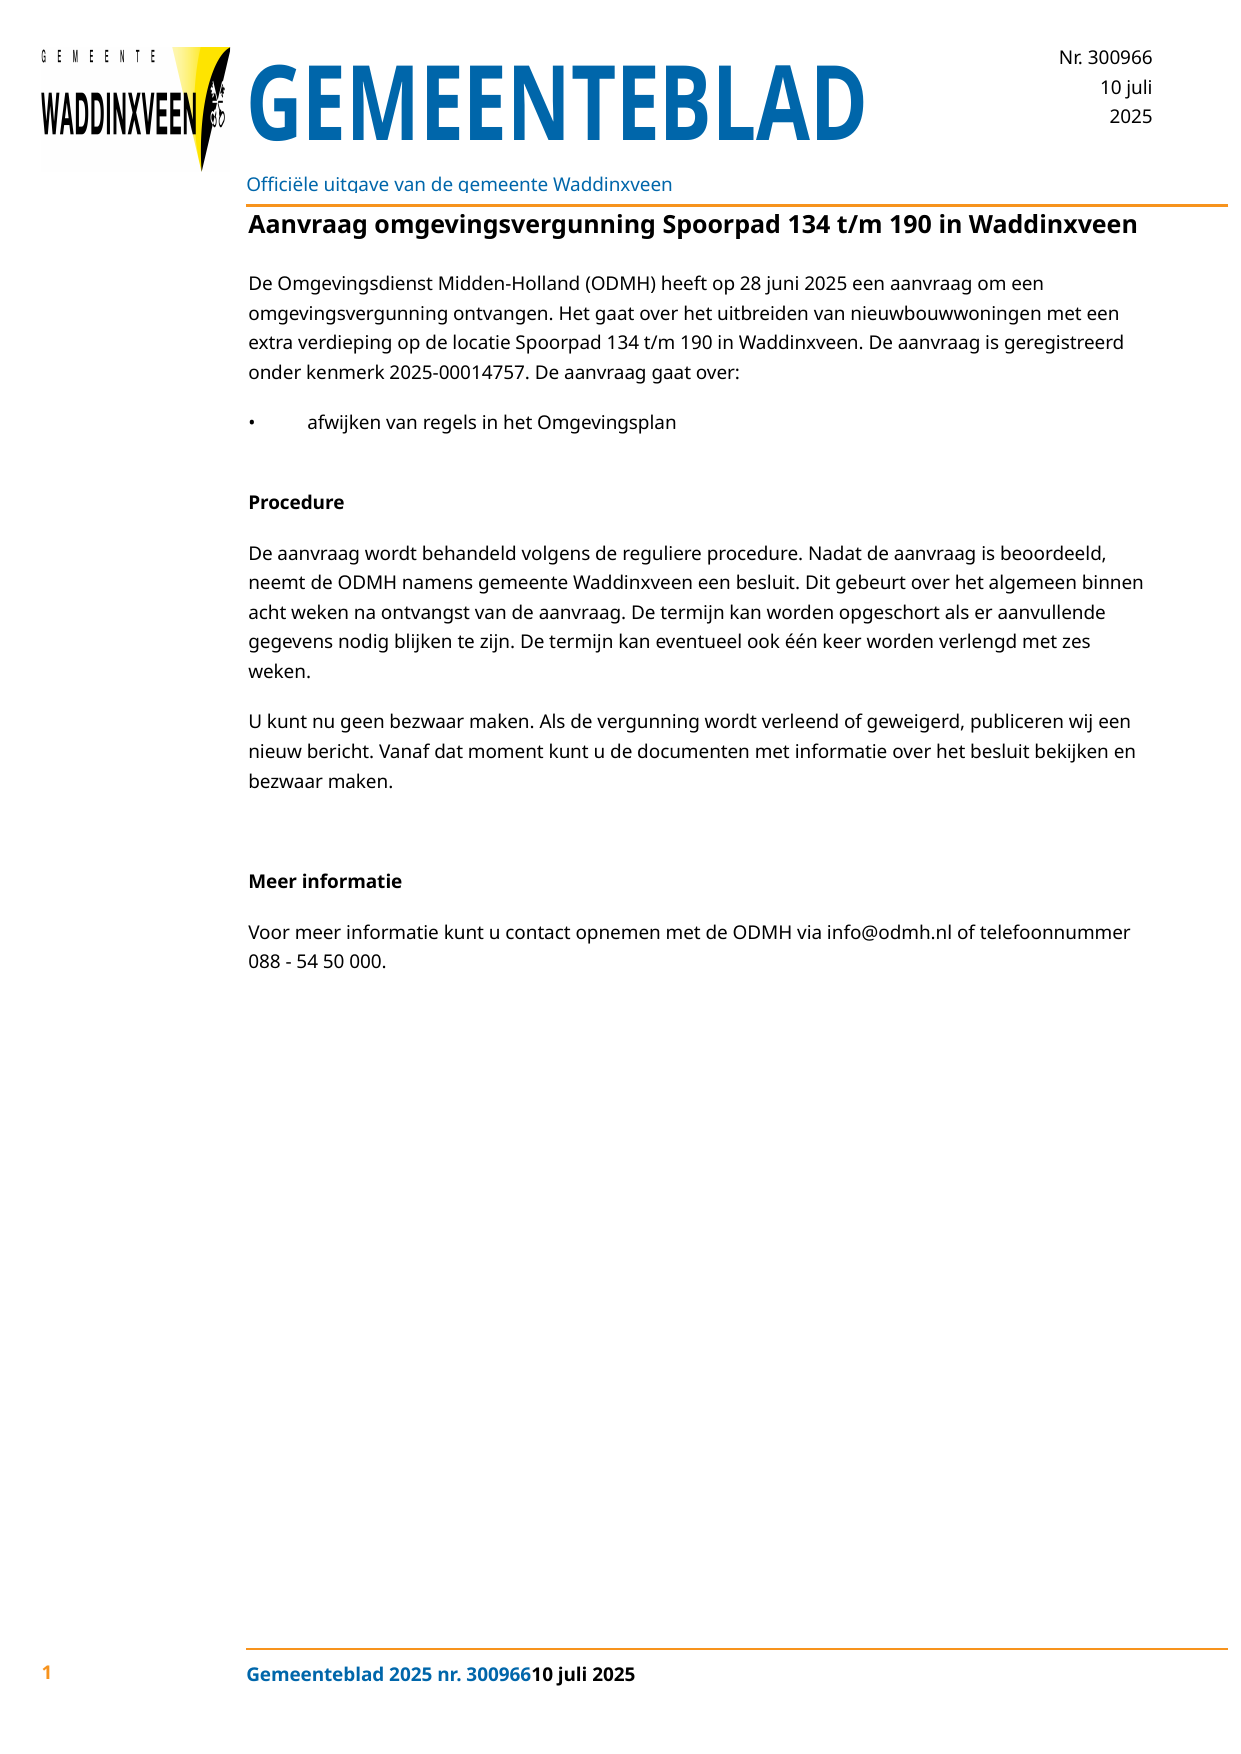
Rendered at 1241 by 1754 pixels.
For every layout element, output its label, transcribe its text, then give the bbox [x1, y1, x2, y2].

picture [41, 47, 231, 172]
text Meer informatie [248, 869, 1152, 894]
text U kunt nu geen bezwaar maken. Als de vergunning wordt verleend of geweigerd, publiceren wij een nieuw bericht. Vanaf dat moment kunt u de documenten met informatie over het besluit bekijken en bezwaar maken. [248, 709, 1152, 793]
text Aanvraag omgevingsvergunning Spoorpad 134 t/m 190 in Waddinxveen [248, 207, 1152, 241]
text De aanvraag wordt behandeld volgens de reguliere procedure. Nadat de aanvraag is beoordeeld, neemt de ODMH namens gemeente Waddinxveen een besluit. Dit gebeurt over het algemeen binnen acht weken na ontvangst van de aanvraag. De termijn kan worden opgeschort als er aanvullende gegevens nodig blijken te zijn. De termijn kan eventueel ook één keer worden verlengd met zes weken. [248, 540, 1152, 684]
text Procedure [248, 489, 1152, 515]
text Voor meer informatie kunt u contact opnemen met de ODMH via info@odmh.nl of telefoonnummer 088 - 54 50 000. [248, 919, 1152, 974]
list afwijken van regels in het Omgevingsplan [248, 409, 1152, 435]
text De Omgevingsdienst Midden-Holland (ODMH) heeft op 28 juni 2025 een aanvraag om een omgevingsvergunning ontvangen. Het gaat over het uitbreiden van nieuwbouwwoningen met een extra verdieping op de locatie Spoorpad 134 t/m 190 in Waddinxveen. De aanvraag is geregistreerd onder kenmerk 2025-00014757. De aanvraag gaat over: [248, 270, 1152, 385]
